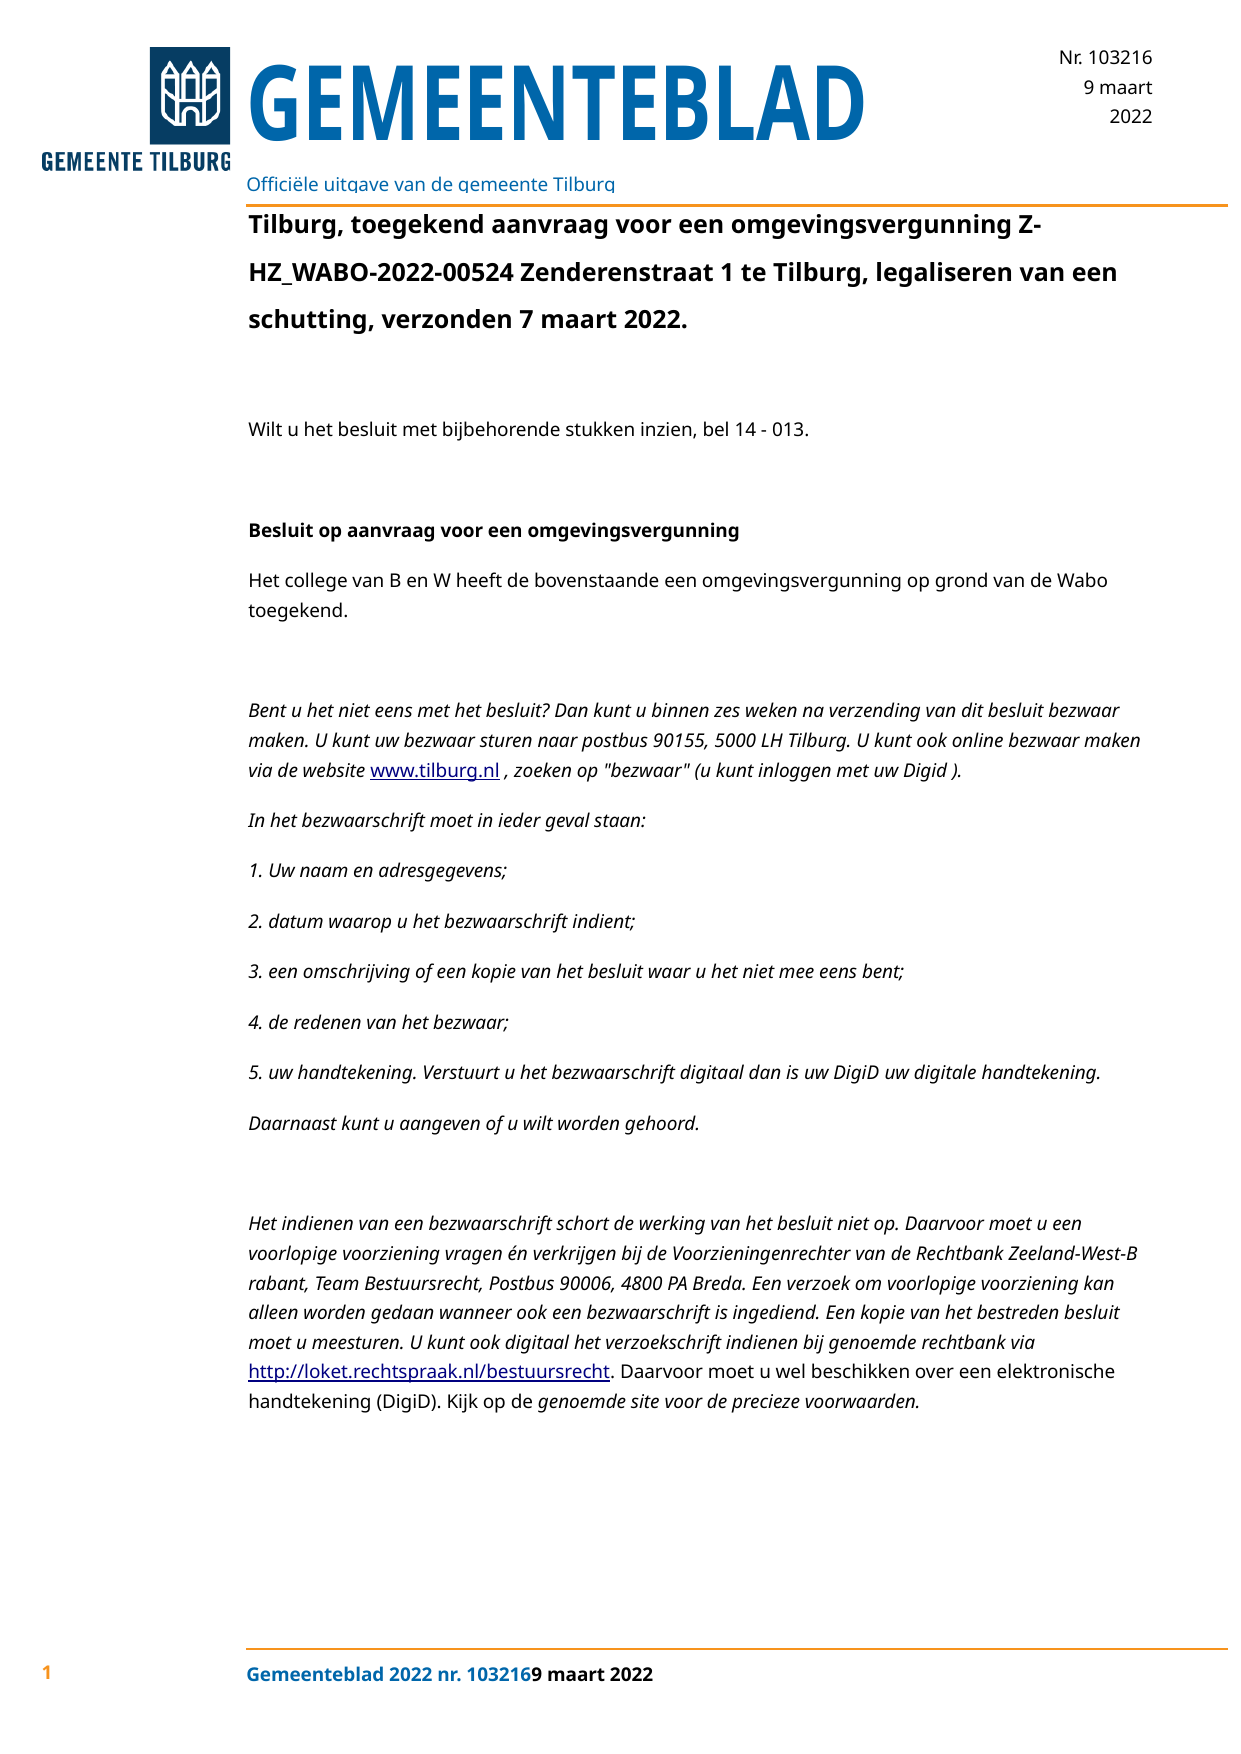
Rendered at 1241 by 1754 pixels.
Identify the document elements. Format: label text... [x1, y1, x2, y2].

text Wilt u het besluit met bijbehorende stukken inzien, bel 14 - 013. [248, 416, 1152, 442]
text 4. de redenen van het bezwaar; [248, 1009, 1152, 1034]
text Tilburg, toegekend aanvraag voor een omgevingsvergunning Z-HZ_WABO-2022-00524 Zenderenstraat 1 te Tilburg, legaliseren van een schutting, verzonden 7 maart 2022. [248, 207, 1152, 336]
picture [41, 47, 231, 172]
text 1. Uw naam en adresgegevens; [248, 858, 1152, 883]
text In het bezwaarschrift moet in ieder geval staan: [248, 807, 1152, 833]
text Het indienen van een bezwaarschrift schort de werking van het besluit niet op. Daarvoor moet u een voorlopige voorziening vragen én verkrijgen bij de Voorzieningenrechter van de Rechtbank Zeeland-West-B rabant, Team Bestuursrecht, Postbus 90006, 4800 PA Breda. Een verzoek om voorlopige voorziening kan alleen worden gedaan wanneer ook een bezwaarschrift is ingediend. Een kopie van het bestreden besluit moet u meesturen. U kunt ook digitaal het verzoekschrift indienen bij genoemde rechtbank via http://loket.rechtspraak.nl/bestuursrecht. Daarvoor moet u wel beschikken over een elektronische handtekening (DigiD). Kijk op de genoemde site voor de precieze voorwaarden. [248, 1211, 1152, 1414]
text Besluit op aanvraag voor een omgevingsvergunning [248, 517, 1152, 542]
text 5. uw handtekening. Verstuurt u het bezwaarschrift digitaal dan is uw DigiD uw digitale handtekening. [248, 1059, 1152, 1085]
text 3. een omschrijving of een kopie van het besluit waar u het niet mee eens bent; [248, 958, 1152, 984]
text Daarnaast kunt u aangeven of u wilt worden gehoord. [248, 1110, 1152, 1135]
text Bent u het niet eens met het besluit? Dan kunt u binnen zes weken na verzending van dit besluit bezwaar maken. U kunt uw bezwaar sturen naar postbus 90155, 5000 LH Tilburg. U kunt ook online bezwaar maken via de website www.tilburg.nl , zoeken op "bezwaar" (u kunt inloggen met uw Digid ). [248, 698, 1152, 782]
text 2. datum waarop u het bezwaarschrift indient; [248, 908, 1152, 934]
text Het college van B en W heeft de bovenstaande een omgevingsvergunning op grond van de Wabo toegekend. [248, 567, 1152, 622]
